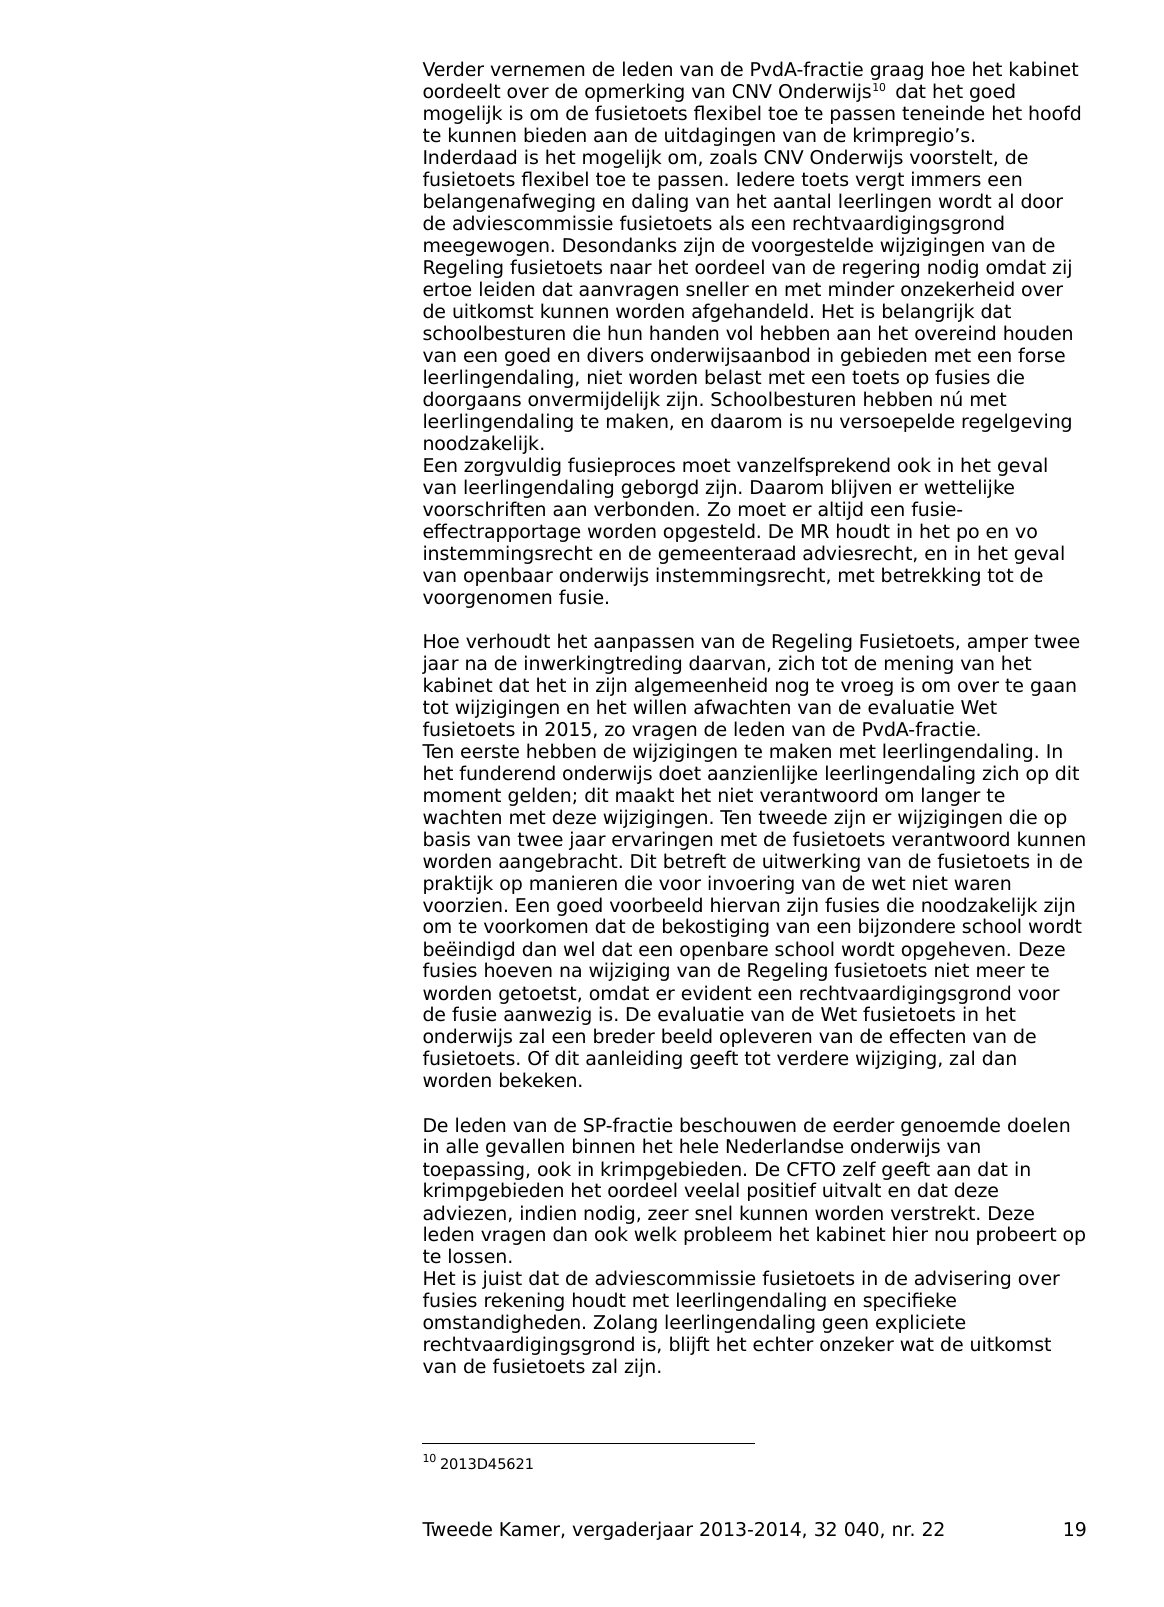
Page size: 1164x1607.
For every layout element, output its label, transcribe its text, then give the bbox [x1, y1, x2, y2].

text De leden van de SP-fractie beschouwen de eerder genoemde doelen in alle gevallen binnen het hele Nederlandse onderwijs van toepassing, ook in krimpgebieden. De CFTO zelf geeft aan dat in krimpgebieden het oordeel veelal positief uitvalt en dat deze adviezen, indien nodig, zeer snel kunnen worden verstrekt. Deze leden vragen dan ook welk probleem het kabinet hier nou probeert op te lossen. [422, 1114, 1087, 1268]
text Het is juist dat de adviescommissie fusietoets in de advisering over fusies rekening houdt met leerlingendaling en specifieke omstandigheden. Zolang leerlingendaling geen expliciete rechtvaardigingsgrond is, blijft het echter onzeker wat de uitkomst van de fusietoets zal zijn. [422, 1268, 1087, 1378]
text Hoe verhoudt het aanpassen van de Regeling Fusietoets, amper twee jaar na de inwerkingtreding daarvan, zich tot de mening van het kabinet dat het in zijn algemeenheid nog te vroeg is om over te gaan tot wijzigingen en het willen afwachten van de evaluatie Wet fusietoets in 2015, zo vragen de leden van de PvdA-fractie. [422, 631, 1087, 741]
text Inderdaad is het mogelijk om, zoals CNV Onderwijs voorstelt, de fusietoets flexibel toe te passen. Iedere toets vergt immers een belangenafweging en daling van het aantal leerlingen wordt al door de adviescommissie fusietoets als een rechtvaardigingsgrond meegewogen. Desondanks zijn de voorgestelde wijzigingen van de Regeling fusietoets naar het oordeel van de regering nodig omdat zij ertoe leiden dat aanvragen sneller en met minder onzekerheid over de uitkomst kunnen worden afgehandeld. Het is belangrijk dat schoolbesturen die hun handen vol hebben aan het overeind houden van een goed en divers onderwijsaanbod in gebieden met een forse leerlingendaling, niet worden belast met een toets op fusies die doorgaans onvermijdelijk zijn. Schoolbesturen hebben nú met leerlingendaling te maken, en daarom is nu versoepelde regelgeving noodzakelijk. [422, 147, 1087, 455]
text 2013D45621 [422, 1452, 1087, 1474]
text Ten eerste hebben de wijzigingen te maken met leerlingendaling. In het funderend onderwijs doet aanzienlijke leerlingendaling zich op dit moment gelden; dit maakt het niet verantwoord om langer te wachten met deze wijzigingen. Ten tweede zijn er wijzigingen die op basis van twee jaar ervaringen met de fusietoets verantwoord kunnen worden aangebracht. Dit betreft de uitwerking van de fusietoets in de praktijk op manieren die voor invoering van de wet niet waren voorzien. Een goed voorbeeld hiervan zijn fusies die noodzakelijk zijn om te voorkomen dat de bekostiging van een bijzondere school wordt beëindigd dan wel dat een openbare school wordt opgeheven. Deze fusies hoeven na wijziging van de Regeling fusietoets niet meer te worden getoetst, omdat er evident een rechtvaardigingsgrond voor de fusie aanwezig is. De evaluatie van de Wet fusietoets in het onderwijs zal een breder beeld opleveren van de effecten van de fusietoets. Of dit aanleiding geeft tot verdere wijziging, zal dan worden bekeken. [422, 741, 1087, 1092]
text Verder vernemen de leden van de PvdA-fractie graag hoe het kabinet oordeelt over de opmerking van CNV Onderwijs dat het goed mogelijk is om de fusietoets flexibel toe te passen teneinde het hoofd te kunnen bieden aan de uitdagingen van de krimpregio’s. [422, 59, 1087, 147]
text Een zorgvuldig fusieproces moet vanzelfsprekend ook in het geval van leerlingendaling geborgd zijn. Daarom blijven er wettelijke voorschriften aan verbonden. Zo moet er altijd een fusie-effectrapportage worden opgesteld. De MR houdt in het po en vo instemmingsrecht en de gemeenteraad adviesrecht, en in het geval van openbaar onderwijs instemmingsrecht, met betrekking tot de voorgenomen fusie. [422, 455, 1087, 608]
